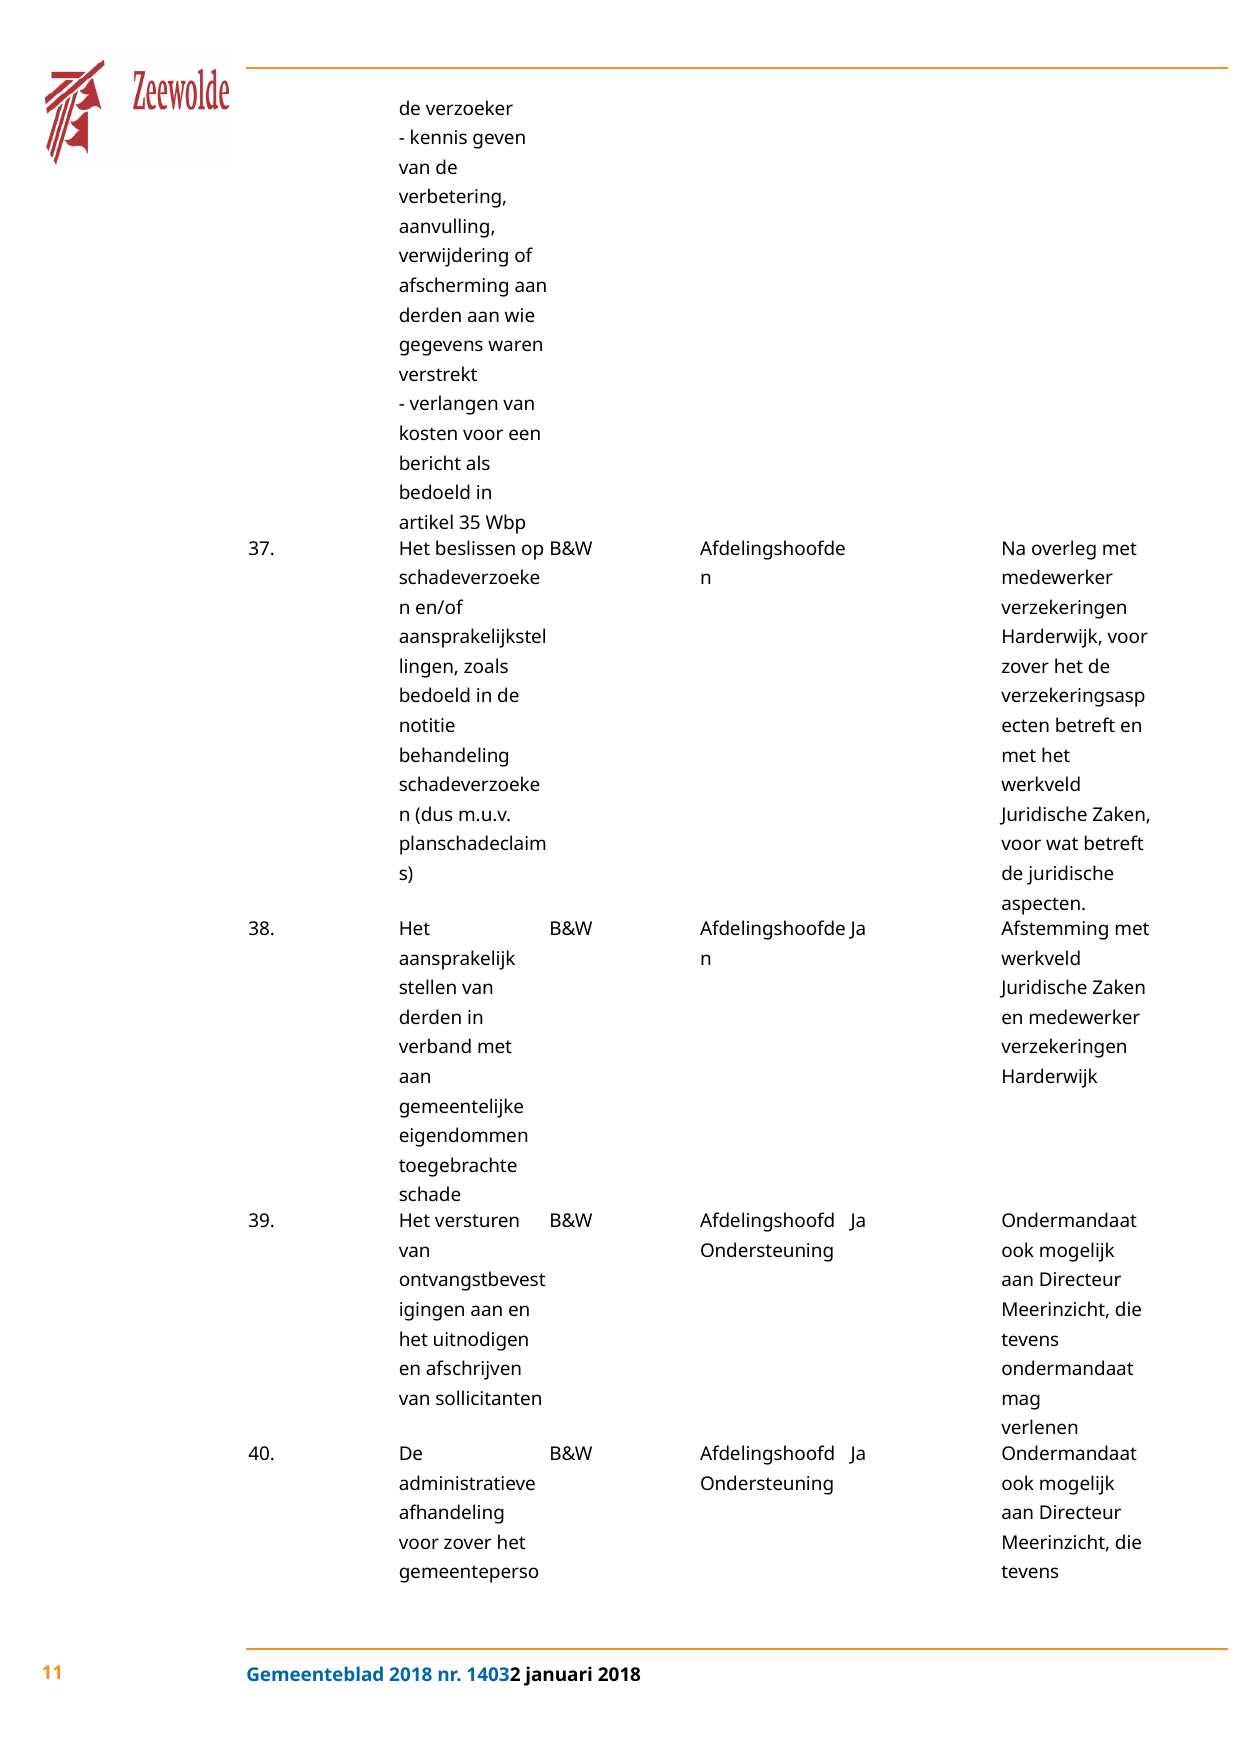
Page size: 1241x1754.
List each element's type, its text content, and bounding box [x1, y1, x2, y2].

table_cell Afdelingshoofd Ondersteuning [700, 1440, 850, 1584]
table_cell [549, 95, 700, 535]
table_cell Het aansprakelijk stellen van derden in verband met aan gemeentelijke eigendommen toegebrachte schade [399, 915, 549, 1207]
table_cell de verzoeker - kennis geven van de verbetering, aanvulling, verwijdering of afscherming aan derden aan wie gegevens waren verstrekt - verlangen van kosten voor een bericht als bedoeld in artikel 35 Wbp [399, 95, 549, 535]
table_cell De administratieve afhandeling voor zover het gemeenteperso [399, 1440, 549, 1584]
table_cell [248, 535, 398, 915]
table_cell Het beslissen op schadeverzoeken en/of aansprakelijkstellingen, zoals bedoeld in de notitie behandeling schadeverzoeken (dus m.u.v. planschadeclaims) [399, 535, 549, 915]
table_cell Ondermandaat ook mogelijk aan Directeur Meerinzicht, die tevens ondermandaat mag verlenen [1001, 1208, 1152, 1440]
table_cell B&W [549, 1208, 700, 1440]
table_cell Afdelingshoofd Ondersteuning [700, 1208, 850, 1440]
table_cell [248, 1208, 398, 1440]
table_cell B&W [549, 1440, 700, 1584]
table_cell Na overleg met medewerker verzekeringen Harderwijk, voor zover het de verzekeringsaspecten betreft en met het werkveld Juridische Zaken, voor wat betreft de juridische aspecten. [1001, 535, 1152, 915]
table_cell Ja [850, 1208, 1001, 1440]
table_cell Afstemming met werkveld Juridische Zaken en medewerker verzekeringen Harderwijk [1001, 915, 1152, 1207]
table_cell [850, 95, 1001, 535]
table_cell Afdelingshoofden [700, 535, 850, 915]
table_cell B&W [549, 915, 700, 1207]
picture [41, 47, 231, 172]
table_cell Ja [850, 915, 1001, 1207]
table_cell [248, 95, 398, 535]
table_cell Ondermandaat ook mogelijk aan Directeur Meerinzicht, die tevens [1001, 1440, 1152, 1584]
table_cell Afdelingshoofden [700, 915, 850, 1207]
table_cell [248, 1440, 398, 1584]
table_cell B&W [549, 535, 700, 915]
table_cell [1001, 95, 1152, 535]
table_cell [850, 535, 1001, 915]
table_cell [248, 915, 398, 1207]
table_cell Het versturen van ontvangstbevestigingen aan en het uitnodigen en afschrijven van sollicitanten [399, 1208, 549, 1440]
table_cell [700, 95, 850, 535]
table_cell Ja [850, 1440, 1001, 1584]
